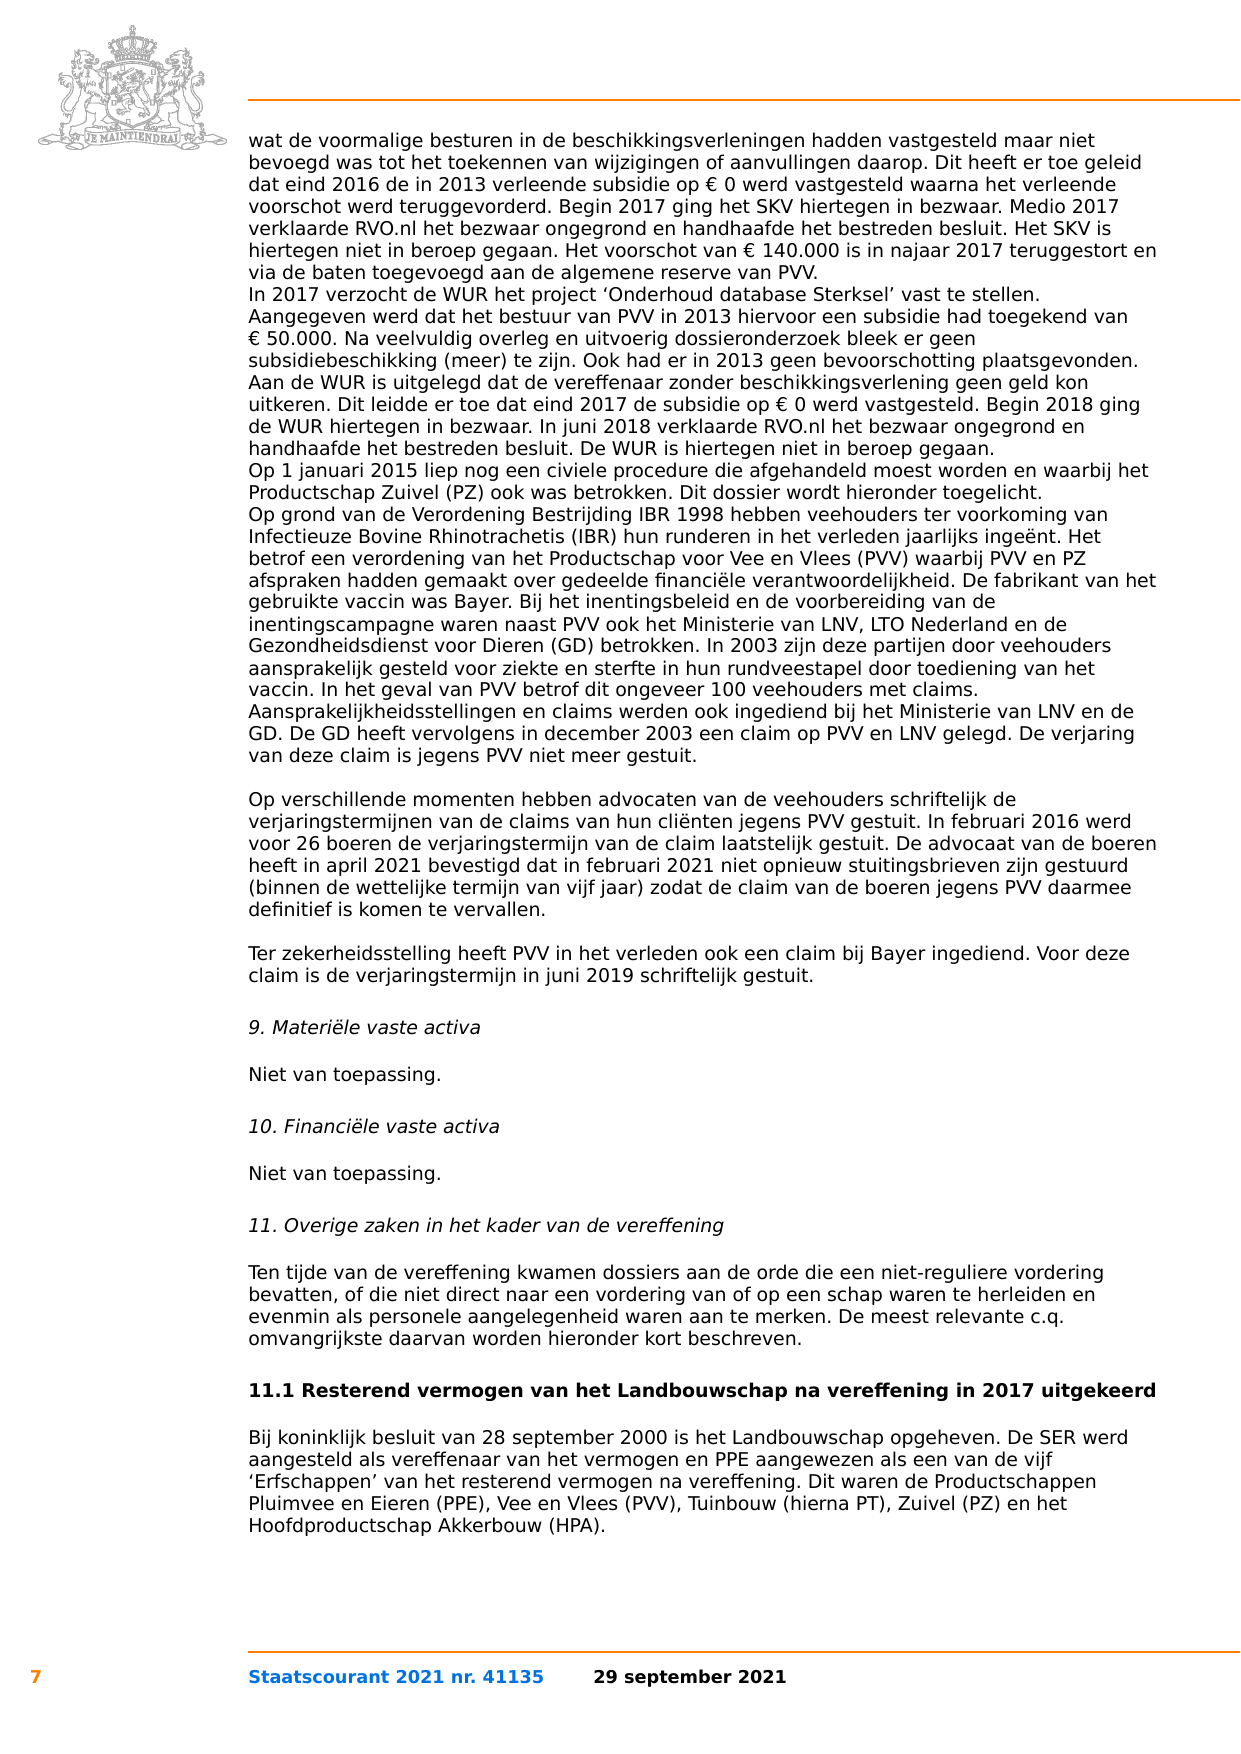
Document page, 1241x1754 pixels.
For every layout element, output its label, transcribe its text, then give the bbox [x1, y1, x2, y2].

text Op grond van de Verordening Bestrijding IBR 1998 hebben veehouders ter voorkoming van Infectieuze Bovine Rhinotrachetis (IBR) hun runderen in het verleden jaarlijks ingeënt. Het betrof een verordening van het Productschap voor Vee en Vlees (PVV) waarbij PVV en PZ afspraken hadden gemaakt over gedeelde financiële verantwoordelijkheid. De fabrikant van het gebruikte vaccin was Bayer. Bij het inentingsbeleid en de voorbereiding van de inentingscampagne waren naast PVV ook het Ministerie van LNV, LTO Nederland en de Gezondheidsdienst voor Dieren (GD) betrokken. In 2003 zijn deze partijen door veehouders aansprakelijk gesteld voor ziekte en sterfte in hun rundveestapel door toediening van het vaccin. In het geval van PVV betrof dit ongeveer 100 veehouders met claims. Aansprakelijkheidsstellingen en claims werden ook ingediend bij het Ministerie van LNV en de GD. De GD heeft vervolgens in december 2003 een claim op PVV en LNV gelegd. De verjaring van deze claim is jegens PVV niet meer gestuit. [248, 503, 1163, 767]
text Op 1 januari 2015 liep nog een civiele procedure die afgehandeld moest worden en waarbij het Productschap Zuivel (PZ) ook was betrokken. Dit dossier wordt hieronder toegelicht. [248, 459, 1163, 503]
subtitle 9. Materiële vaste activa [248, 1017, 1163, 1039]
text Bij koninklijk besluit van 28 september 2000 is het Landbouwschap opgeheven. De SER werd aangesteld als vereffenaar van het vermogen en PPE aangewezen als een van de vijf ‘Erfschappen’ van het resterend vermogen na vereffening. Dit waren de Productschappen Pluimvee en Eieren (PPE), Vee en Vlees (PVV), Tuinbouw (hierna PT), Zuivel (PZ) en het Hoofdproductschap Akkerbouw (HPA). [248, 1427, 1163, 1537]
picture [38, 25, 227, 150]
text Niet van toepassing. [248, 1163, 1163, 1185]
text wat de voormalige besturen in de beschikkingsverleningen hadden vastgesteld maar niet bevoegd was tot het toekennen van wijzigingen of aanvullingen daarop. Dit heeft er toe geleid dat eind 2016 de in 2013 verleende subsidie op € 0 werd vastgesteld waarna het verleende voorschot werd teruggevorderd. Begin 2017 ging het SKV hiertegen in bezwaar. Medio 2017 verklaarde RVO.nl het bezwaar ongegrond en handhaafde het bestreden besluit. Het SKV is hiertegen niet in beroep gegaan. Het voorschot van € 140.000 is in najaar 2017 teruggestort en via de baten toegevoegd aan de algemene reserve van PVV. [248, 130, 1163, 284]
text Ter zekerheidsstelling heeft PVV in het verleden ook een claim bij Bayer ingediend. Voor deze claim is de verjaringstermijn in juni 2019 schriftelijk gestuit. [248, 943, 1163, 987]
text In 2017 verzocht de WUR het project ‘Onderhoud database Sterksel’ vast te stellen. Aangegeven werd dat het bestuur van PVV in 2013 hiervoor een subsidie had toegekend van € 50.000. Na veelvuldig overleg en uitvoerig dossieronderzoek bleek er geen subsidiebeschikking (meer) te zijn. Ook had er in 2013 geen bevoorschotting plaatsgevonden. Aan de WUR is uitgelegd dat de vereffenaar zonder beschikkingsverlening geen geld kon uitkeren. Dit leidde er toe dat eind 2017 de subsidie op € 0 werd vastgesteld. Begin 2018 ging de WUR hiertegen in bezwaar. In juni 2018 verklaarde RVO.nl het bezwaar ongegrond en handhaafde het bestreden besluit. De WUR is hiertegen niet in beroep gegaan. [248, 284, 1163, 459]
text Ten tijde van de vereffening kwamen dossiers aan de orde die een niet-reguliere vordering bevatten, of die niet direct naar een vordering van of op een schap waren te herleiden en evenmin als personele aangelegenheid waren aan te merken. De meest relevante c.q. omvangrijkste daarvan worden hieronder kort beschreven. [248, 1262, 1163, 1350]
subtitle 11.1 Resterend vermogen van het Landbouwschap na vereffening in 2017 uitgekeerd [248, 1380, 1163, 1402]
text Niet van toepassing. [248, 1064, 1163, 1086]
text Op verschillende momenten hebben advocaten van de veehouders schriftelijk de verjaringstermijnen van de claims van hun cliënten jegens PVV gestuit. In februari 2016 werd voor 26 boeren de verjaringstermijn van de claim laatstelijk gestuit. De advocaat van de boeren heeft in april 2021 bevestigd dat in februari 2021 niet opnieuw stuitingsbrieven zijn gestuurd (binnen de wettelijke termijn van vijf jaar) zodat de claim van de boeren jegens PVV daarmee definitief is komen te vervallen. [248, 789, 1163, 921]
subtitle 11. Overige zaken in het kader van de vereffening [248, 1215, 1163, 1237]
subtitle 10. Financiële vaste activa [248, 1116, 1163, 1138]
